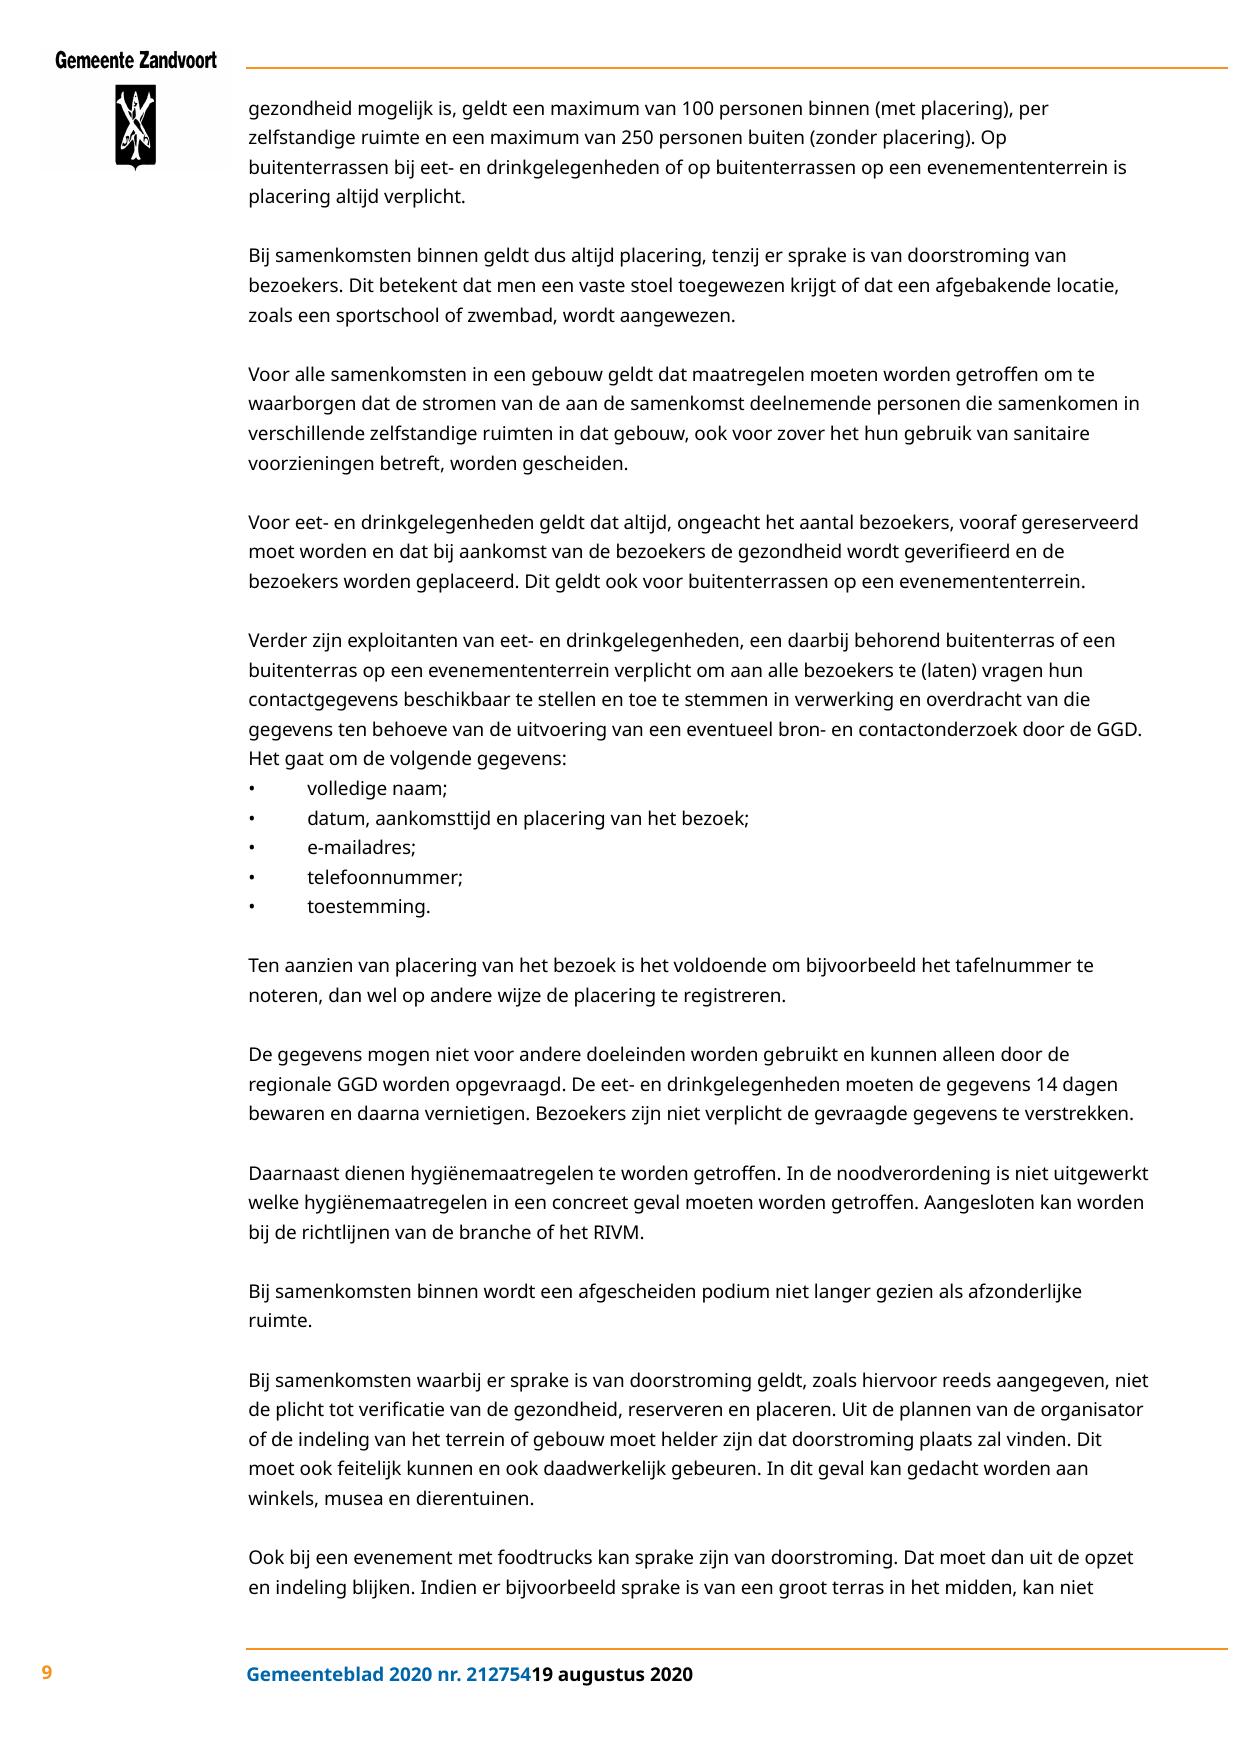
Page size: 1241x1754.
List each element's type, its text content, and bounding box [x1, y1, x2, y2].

text Bij samenkomsten binnen geldt dus altijd placering, tenzij er sprake is van doorstroming van bezoekers. Dit betekent dat men een vaste stoel toegewezen krijgt of dat een afgebakende locatie, zoals een sportschool of zwembad, wordt aangewezen. [248, 243, 1152, 328]
text Daarnaast dienen hygiënemaatregelen te worden getroffen. In de noodverordening is niet uitgewerkt welke hygiënemaatregelen in een concreet geval moeten worden getroffen. Aangesloten kan worden bij de richtlijnen van de branche of het RIVM. [248, 1160, 1152, 1245]
list telefoonnummer; [248, 864, 1152, 890]
text Voor alle samenkomsten in een gebouw geldt dat maatregelen moeten worden getroffen om te waarborgen dat de stromen van de aan de samenkomst deelnemende personen die samenkomen in verschillende zelfstandige ruimten in dat gebouw, ook voor zover het hun gebruik van sanitaire voorzieningen betreft, worden gescheiden. [248, 361, 1152, 476]
text Verder zijn exploitanten van eet- en drinkgelegenheden, een daarbij behorend buitenterras of een buitenterras op een evenemententerrein verplicht om aan alle bezoekers te (laten) vragen hun contactgegevens beschikbaar te stellen en toe te stemmen in verwerking en overdracht van die gegevens ten behoeve van de uitvoering van een eventueel bron- en contactonderzoek door de GGD. Het gaat om de volgende gegevens: [248, 627, 1152, 771]
list datum, aankomsttijd en placering van het bezoek; [248, 805, 1152, 831]
picture [41, 47, 231, 172]
text De gegevens mogen niet voor andere doeleinden worden gebruikt en kunnen alleen door de regionale GGD worden opgevraagd. De eet- en drinkgelegenheden moeten de gegevens 14 dagen bewaren en daarna vernietigen. Bezoekers zijn niet verplicht de gevraagde gegevens te verstrekken. [248, 1041, 1152, 1126]
text Bij samenkomsten binnen wordt een afgescheiden podium niet langer gezien als afzonderlijke ruimte. [248, 1278, 1152, 1333]
list volledige naam; [248, 775, 1152, 801]
list toestemming. [248, 893, 1152, 919]
text gezondheid mogelijk is, geldt een maximum van 100 personen binnen (met placering), per zelfstandige ruimte en een maximum van 250 personen buiten (zonder placering). Op buitenterrassen bij eet- en drinkgelegenheden of op buitenterrassen op een evenemententerrein is placering altijd verplicht. [248, 95, 1152, 209]
text Ten aanzien van placering van het bezoek is het voldoende om bijvoorbeeld het tafelnummer te noteren, dan wel op andere wijze de placering te registreren. [248, 953, 1152, 1008]
text Ook bij een evenement met foodtrucks kan sprake zijn van doorstroming. Dat moet dan uit de opzet en indeling blijken. Indien er bijvoorbeeld sprake is van een groot terras in het midden, kan niet [248, 1544, 1152, 1600]
list e-mailadres; [248, 834, 1152, 860]
text Bij samenkomsten waarbij er sprake is van doorstroming geldt, zoals hiervoor reeds aangegeven, niet de plicht tot verificatie van de gezondheid, reserveren en placeren. Uit de plannen van de organisator of de indeling van het terrein of gebouw moet helder zijn dat doorstroming plaats zal vinden. Dit moet ook feitelijk kunnen en ook daadwerkelijk gebeuren. In dit geval kan gedacht worden aan winkels, musea en dierentuinen. [248, 1367, 1152, 1511]
text Voor eet- en drinkgelegenheden geldt dat altijd, ongeacht het aantal bezoekers, vooraf gereserveerd moet worden en dat bij aankomst van de bezoekers de gezondheid wordt geverifieerd en de bezoekers worden geplaceerd. Dit geldt ook voor buitenterrassen op een evenemententerrein. [248, 509, 1152, 594]
